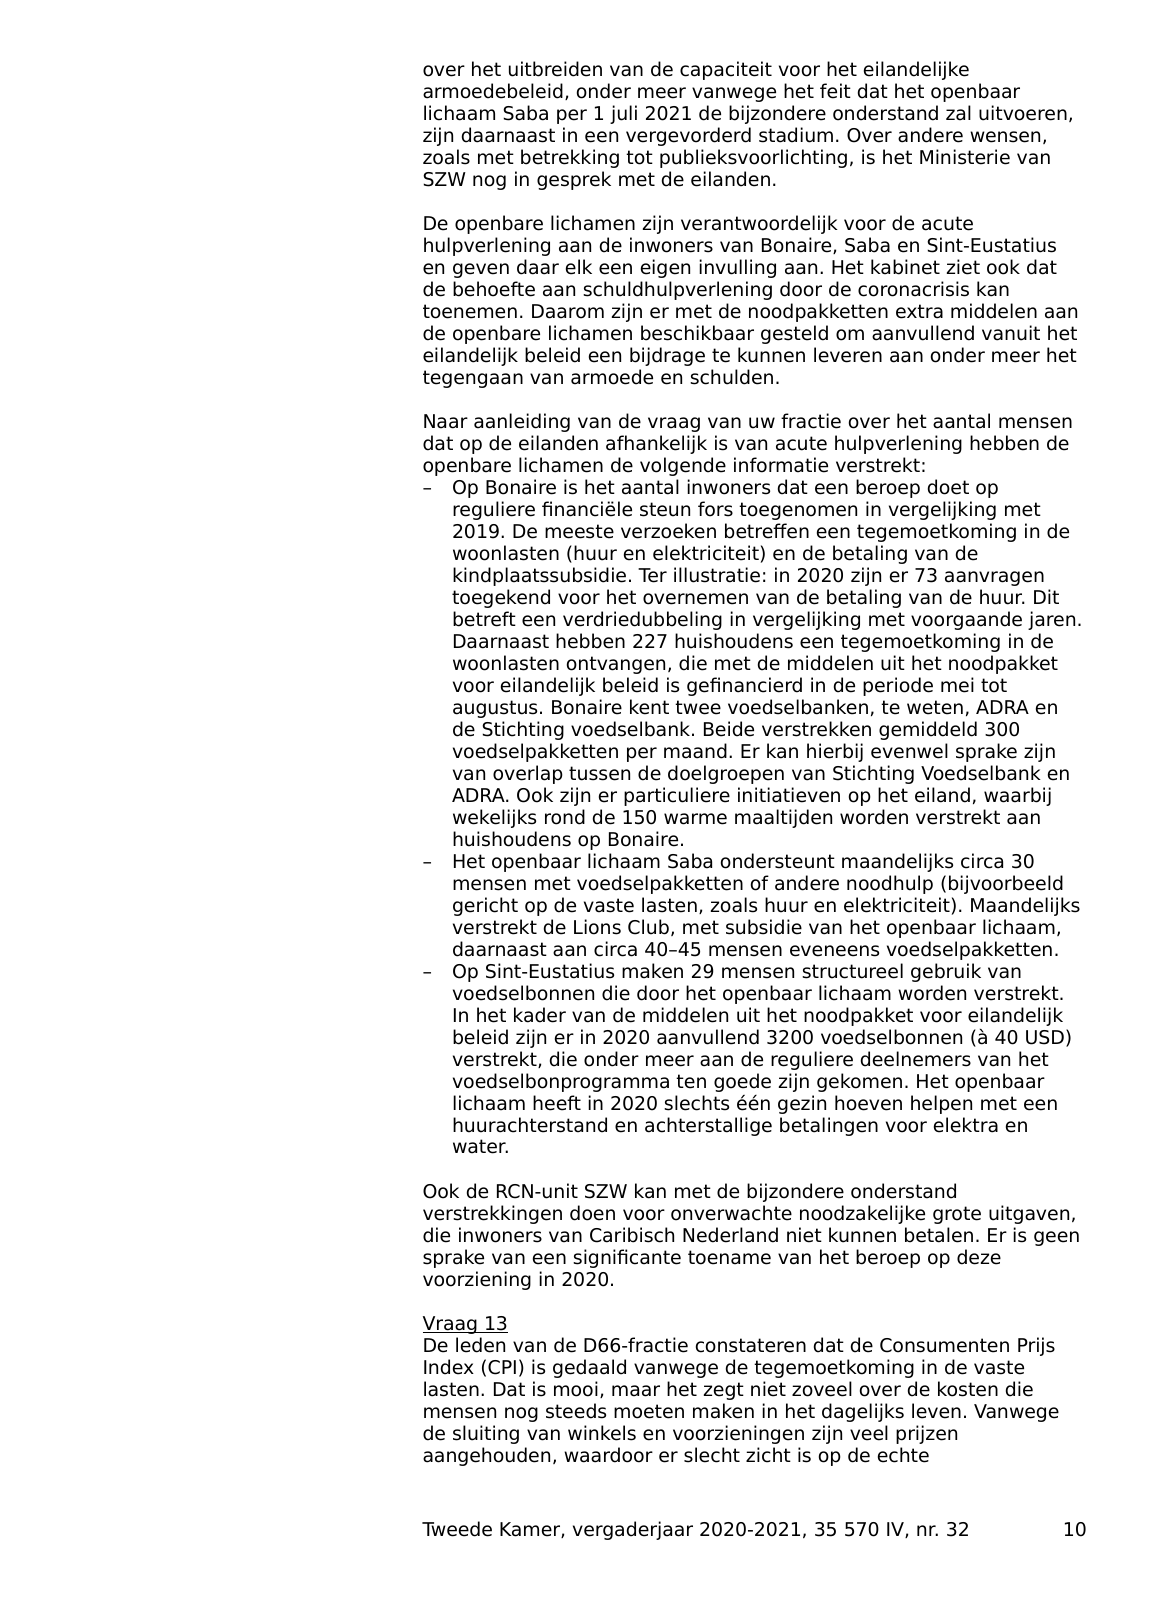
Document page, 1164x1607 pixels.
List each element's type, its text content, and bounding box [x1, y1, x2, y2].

text Ook de RCN-unit SZW kan met de bijzondere onderstand verstrekkingen doen voor onverwachte noodzakelijke grote uitgaven, die inwoners van Caribisch Nederland niet kunnen betalen. Er is geen sprake van een significante toename van het beroep op deze voorziening in 2020. [422, 1181, 1087, 1291]
text Naar aanleiding van de vraag van uw fractie over het aantal mensen dat op de eilanden afhankelijk is van acute hulpverlening hebben de openbare lichamen de volgende informatie verstrekt: [422, 411, 1087, 477]
text Vraag 13 [422, 1313, 1087, 1335]
text over het uitbreiden van de capaciteit voor het eilandelijke armoedebeleid, onder meer vanwege het feit dat het openbaar lichaam Saba per 1 juli 2021 de bijzondere onderstand zal uitvoeren, zijn daarnaast in een vergevorderd stadium. Over andere wensen, zoals met betrekking tot publieksvoorlichting, is het Ministerie van SZW nog in gesprek met de eilanden. [422, 59, 1087, 191]
text – Op Bonaire is het aantal inwoners dat een beroep doet op reguliere financiële steun fors toegenomen in vergelijking met 2019. De meeste verzoeken betreffen een tegemoetkoming in de woonlasten (huur en elektriciteit) en de betaling van de kindplaatssubsidie. Ter illustratie: in 2020 zijn er 73 aanvragen toegekend voor het overnemen van de betaling van de huur. Dit betreft een verdriedubbeling in vergelijking met voorgaande jaren. Daarnaast hebben 227 huishoudens een tegemoetkoming in de woonlasten ontvangen, die met de middelen uit het noodpakket voor eilandelijk beleid is gefinancierd in de periode mei tot augustus. Bonaire kent twee voedselbanken, te weten, ADRA en de Stichting voedselbank. Beide verstrekken gemiddeld 300 voedselpakketten per maand. Er kan hierbij evenwel sprake zijn van overlap tussen de doelgroepen van Stichting Voedselbank en ADRA. Ook zijn er particuliere initiatieven op het eiland, waarbij wekelijks rond de 150 warme maaltijden worden verstrekt aan huishoudens op Bonaire. [422, 477, 1087, 851]
text De openbare lichamen zijn verantwoordelijk voor de acute hulpverlening aan de inwoners van Bonaire, Saba en Sint-Eustatius en geven daar elk een eigen invulling aan. Het kabinet ziet ook dat de behoefte aan schuldhulpverlening door de coronacrisis kan toenemen. Daarom zijn er met de noodpakketten extra middelen aan de openbare lichamen beschikbaar gesteld om aanvullend vanuit het eilandelijk beleid een bijdrage te kunnen leveren aan onder meer het tegengaan van armoede en schulden. [422, 213, 1087, 389]
text De leden van de D66-fractie constateren dat de Consumenten Prijs Index (CPI) is gedaald vanwege de tegemoetkoming in de vaste lasten. Dat is mooi, maar het zegt niet zoveel over de kosten die mensen nog steeds moeten maken in het dagelijks leven. Vanwege de sluiting van winkels en voorzieningen zijn veel prijzen aangehouden, waardoor er slecht zicht is op de echte [422, 1335, 1087, 1467]
text – Het openbaar lichaam Saba ondersteunt maandelijks circa 30 mensen met voedselpakketten of andere noodhulp (bijvoorbeeld gericht op de vaste lasten, zoals huur en elektriciteit). Maandelijks verstrekt de Lions Club, met subsidie van het openbaar lichaam, daarnaast aan circa 40–45 mensen eveneens voedselpakketten. [422, 851, 1087, 961]
text – Op Sint-Eustatius maken 29 mensen structureel gebruik van voedselbonnen die door het openbaar lichaam worden verstrekt. In het kader van de middelen uit het noodpakket voor eilandelijk beleid zijn er in 2020 aanvullend 3200 voedselbonnen (à 40 USD) verstrekt, die onder meer aan de reguliere deelnemers van het voedselbonprogramma ten goede zijn gekomen. Het openbaar lichaam heeft in 2020 slechts één gezin hoeven helpen met een huurachterstand en achterstallige betalingen voor elektra en water. [422, 961, 1087, 1158]
